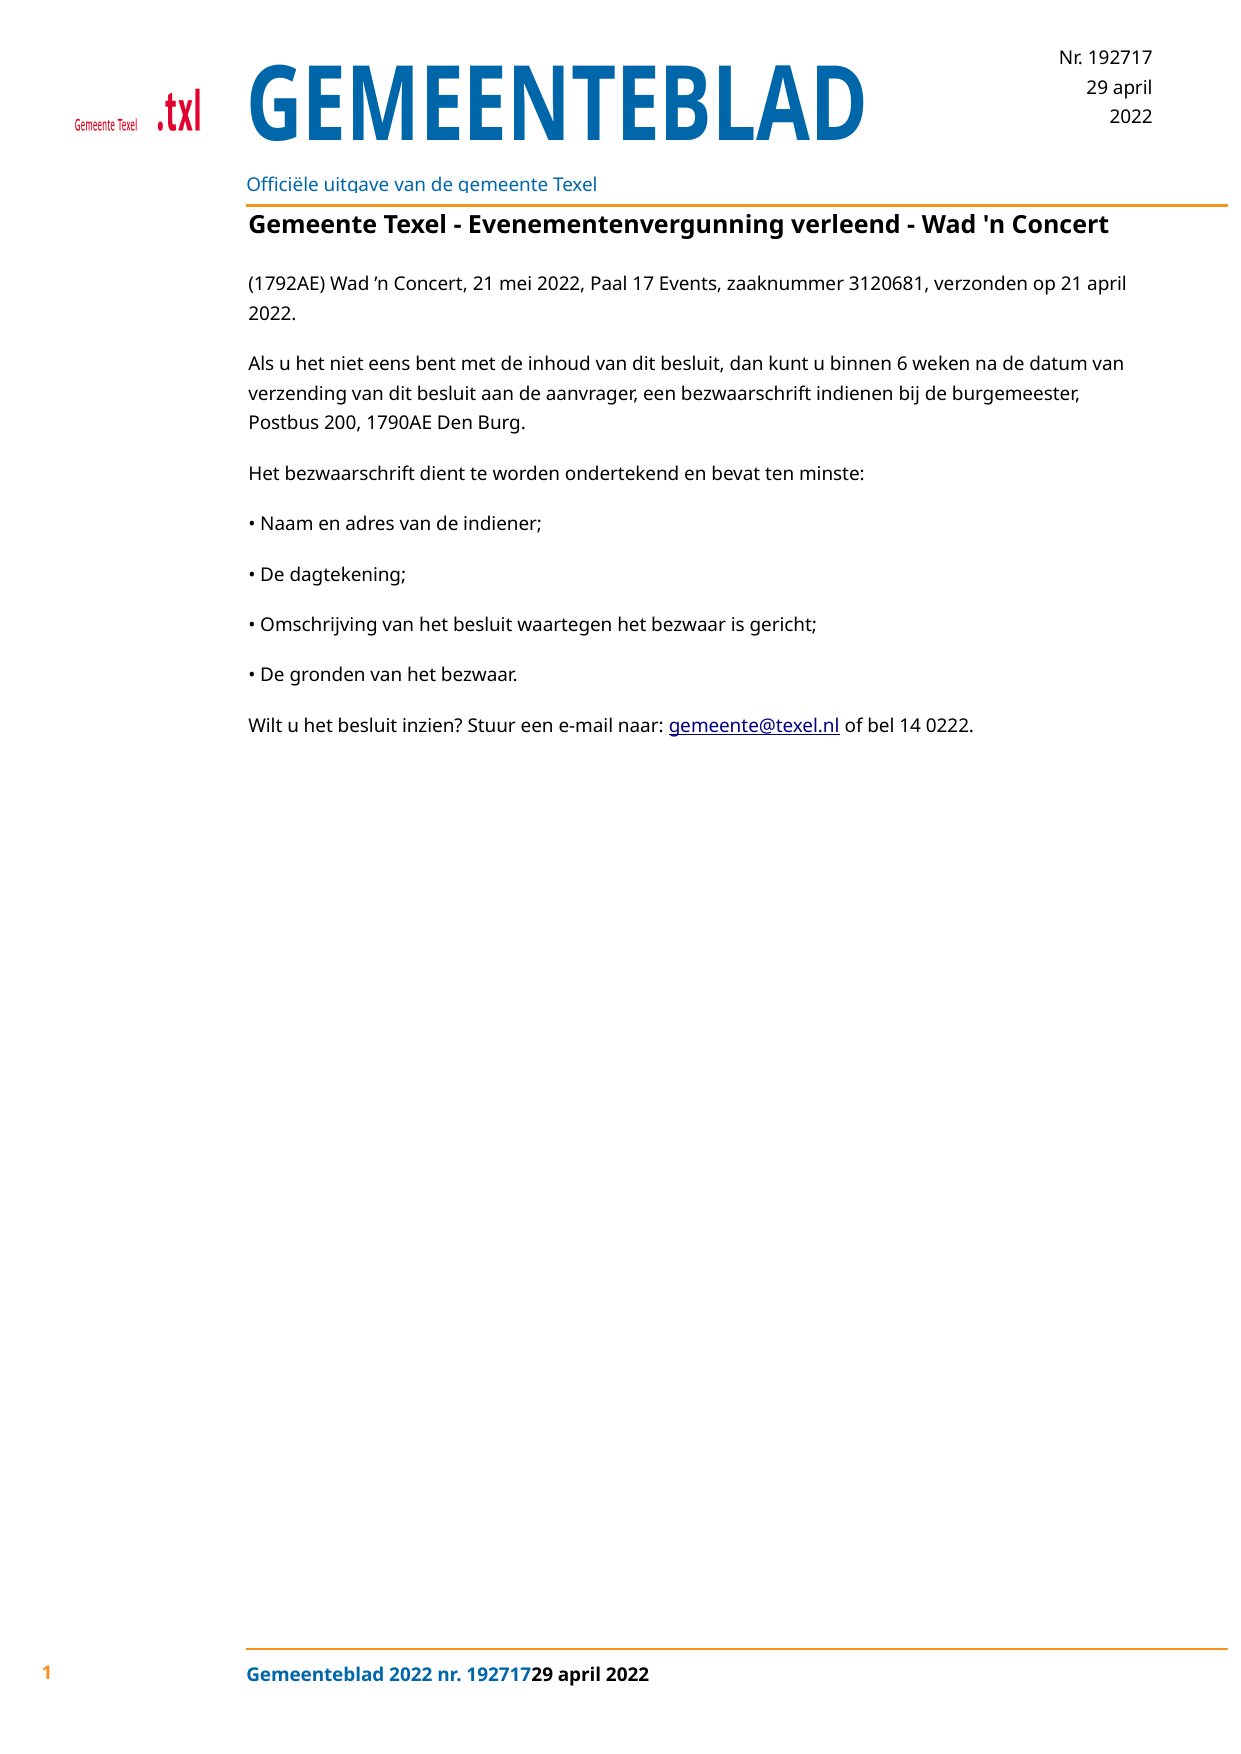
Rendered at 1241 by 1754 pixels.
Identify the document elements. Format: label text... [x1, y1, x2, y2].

text • De gronden van het bezwaar. [248, 662, 1152, 687]
picture [41, 47, 231, 172]
text Als u het niet eens bent met de inhoud van dit besluit, dan kunt u binnen 6 weken na de datum van verzending van dit besluit aan de aanvrager, een bezwaarschrift indienen bij de burgemeester, Postbus 200, 1790AE Den Burg. [248, 350, 1152, 435]
text (1792AE) Wad ’n Concert, 21 mei 2022, Paal 17 Events, zaaknummer 3120681, verzonden op 21 april 2022. [248, 270, 1152, 326]
text • Omschrijving van het besluit waartegen het bezwaar is gericht; [248, 611, 1152, 637]
text Wilt u het besluit inzien? Stuur een e-mail naar: gemeente@texel.nl of bel 14 0222. [248, 712, 1152, 738]
text Gemeente Texel - Evenementenvergunning verleend - Wad 'n Concert [248, 207, 1152, 241]
text • De dagtekening; [248, 561, 1152, 586]
text • Naam en adres van de indiener; [248, 510, 1152, 536]
text Het bezwaarschrift dient te worden ondertekend en bevat ten minste: [248, 460, 1152, 486]
